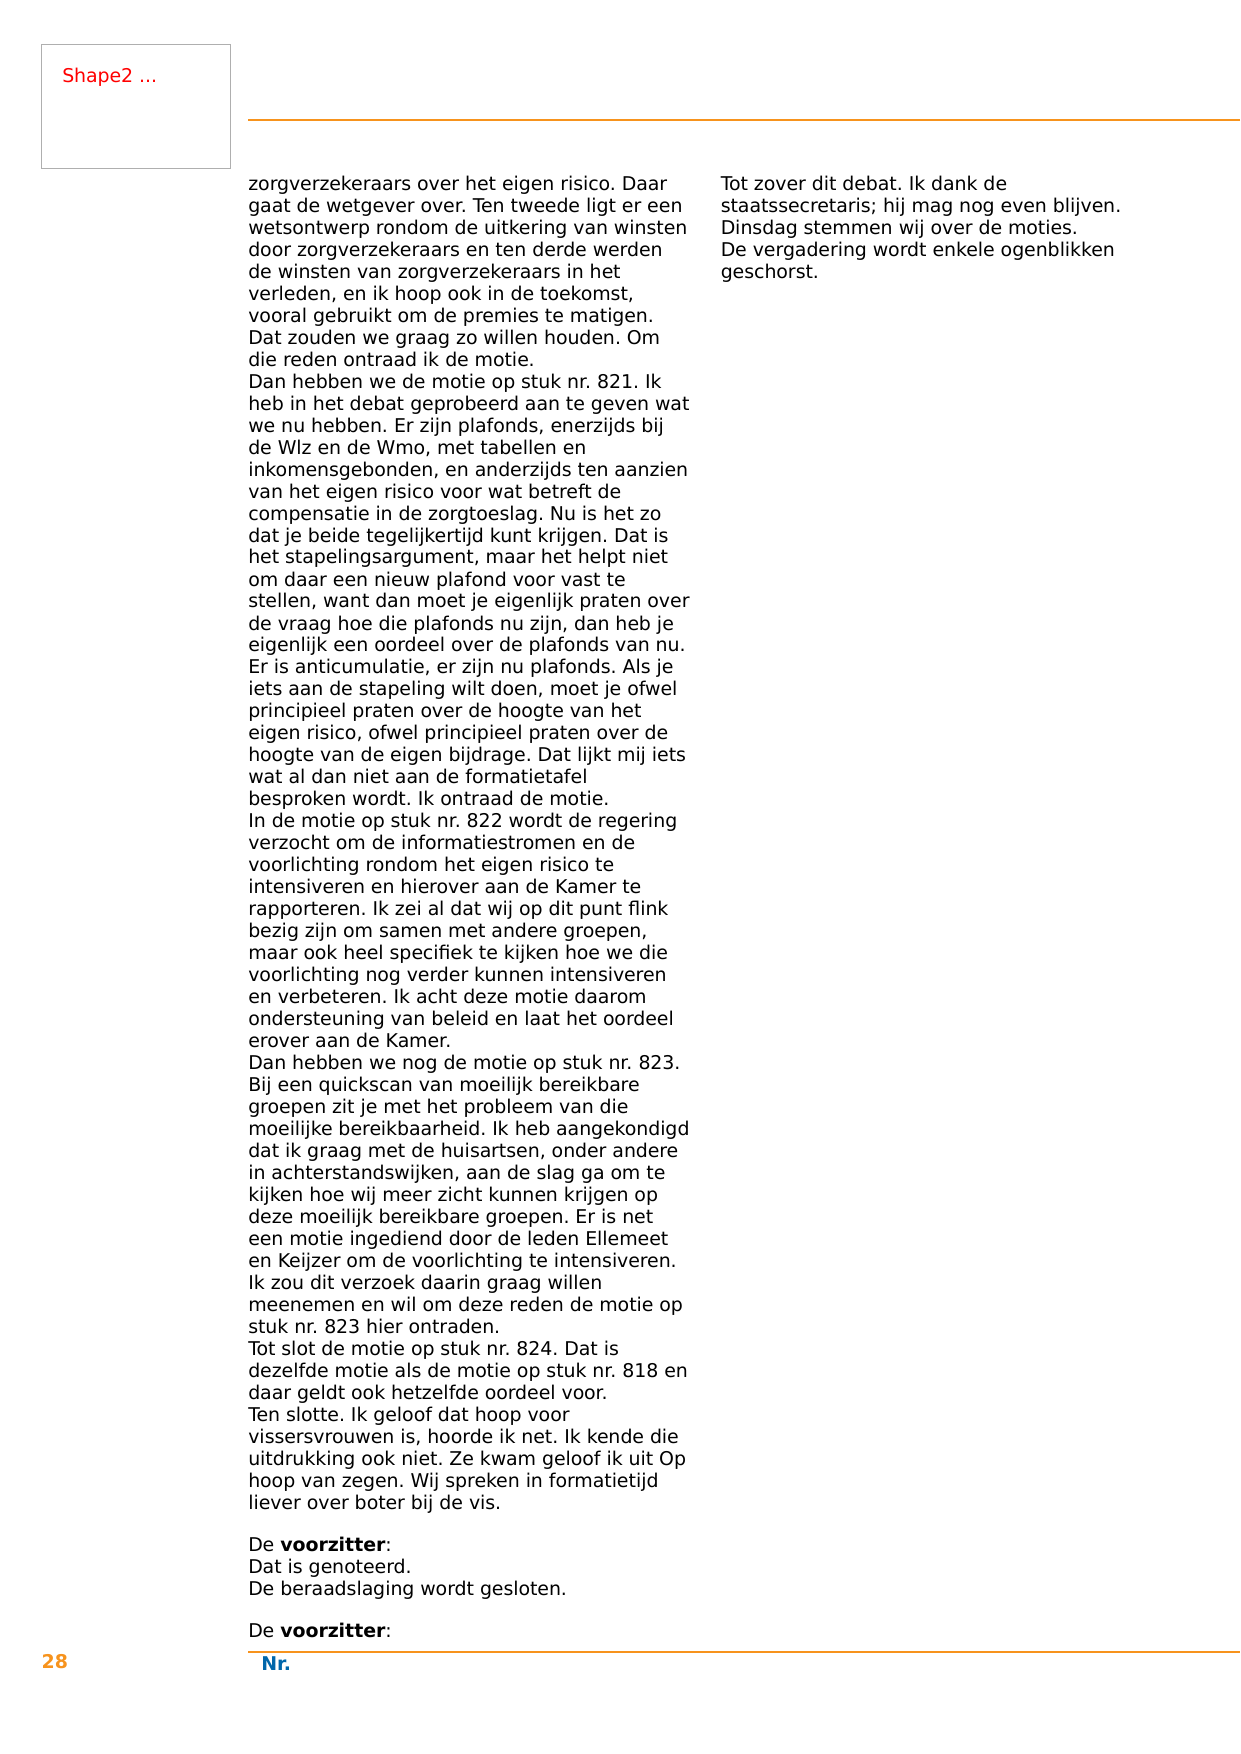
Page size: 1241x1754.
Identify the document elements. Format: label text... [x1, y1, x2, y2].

text De voorzitter: [248, 1533, 691, 1556]
text Dat is genoteerd. [248, 1556, 691, 1577]
text Tot slot de motie op stuk nr. 824. Dat is dezelfde motie als de motie op stuk nr. 818 en daar geldt ook hetzelfde oordeel voor. [248, 1338, 691, 1404]
text zorgverzekeraars over het eigen risico. Daar gaat de wetgever over. Ten tweede ligt er een wetsontwerp rondom de uitkering van winsten door zorgverzekeraars en ten derde werden de winsten van zorgverzekeraars in het verleden, en ik hoop ook in de toekomst, vooral gebruikt om de premies te matigen. Dat zouden we graag zo willen houden. Om die reden ontraad ik de motie. [248, 173, 691, 371]
text Dan hebben we nog de motie op stuk nr. 823. Bij een quickscan van moeilijk bereikbare groepen zit je met het probleem van die moeilijke bereikbaarheid. Ik heb aangekondigd dat ik graag met de huisartsen, onder andere in achterstandswijken, aan de slag ga om te kijken hoe wij meer zicht kunnen krijgen op deze moeilijk bereikbare groepen. Er is net een motie ingediend door de leden Ellemeet en Keijzer om de voorlichting te intensiveren. Ik zou dit verzoek daarin graag willen meenemen en wil om deze reden de motie op stuk nr. 823 hier ontraden. [248, 1052, 691, 1338]
text De voorzitter: [248, 1619, 691, 1641]
text In de motie op stuk nr. 822 wordt de regering verzocht om de informatiestromen en de voorlichting rondom het eigen risico te intensiveren en hierover aan de Kamer te rapporteren. Ik zei al dat wij op dit punt flink bezig zijn om samen met andere groepen, maar ook heel specifiek te kijken hoe we die voorlichting nog verder kunnen intensiveren en verbeteren. Ik acht deze motie daarom ondersteuning van beleid en laat het oordeel erover aan de Kamer. [248, 810, 691, 1052]
text De vergadering wordt enkele ogenblikken geschorst. [721, 239, 1163, 283]
text Tot zover dit debat. Ik dank de staatssecretaris; hij mag nog even blijven. Dinsdag stemmen wij over de moties. [721, 173, 1163, 239]
text Ten slotte. Ik geloof dat hoop voor vissersvrouwen is, hoorde ik net. Ik kende die uitdrukking ook niet. Ze kwam geloof ik uit Op hoop van zegen. Wij spreken in formatietijd liever over boter bij de vis. [248, 1404, 691, 1513]
text De beraadslaging wordt gesloten. [248, 1577, 691, 1599]
text Dan hebben we de motie op stuk nr. 821. Ik heb in het debat geprobeerd aan te geven wat we nu hebben. Er zijn plafonds, enerzijds bij de Wlz en de Wmo, met tabellen en inkomensgebonden, en anderzijds ten aanzien van het eigen risico voor wat betreft de compensatie in de zorgtoeslag. Nu is het zo dat je beide tegelijkertijd kunt krijgen. Dat is het stapelingsargument, maar het helpt niet om daar een nieuw plafond voor vast te stellen, want dan moet je eigenlijk praten over de vraag hoe die plafonds nu zijn, dan heb je eigenlijk een oordeel over de plafonds van nu. Er is anticumulatie, er zijn nu plafonds. Als je iets aan de stapeling wilt doen, moet je ofwel principieel praten over de hoogte van het eigen risico, ofwel principieel praten over de hoogte van de eigen bijdrage. Dat lijkt mij iets wat al dan niet aan de formatietafel besproken wordt. Ik ontraad de motie. [248, 371, 691, 810]
